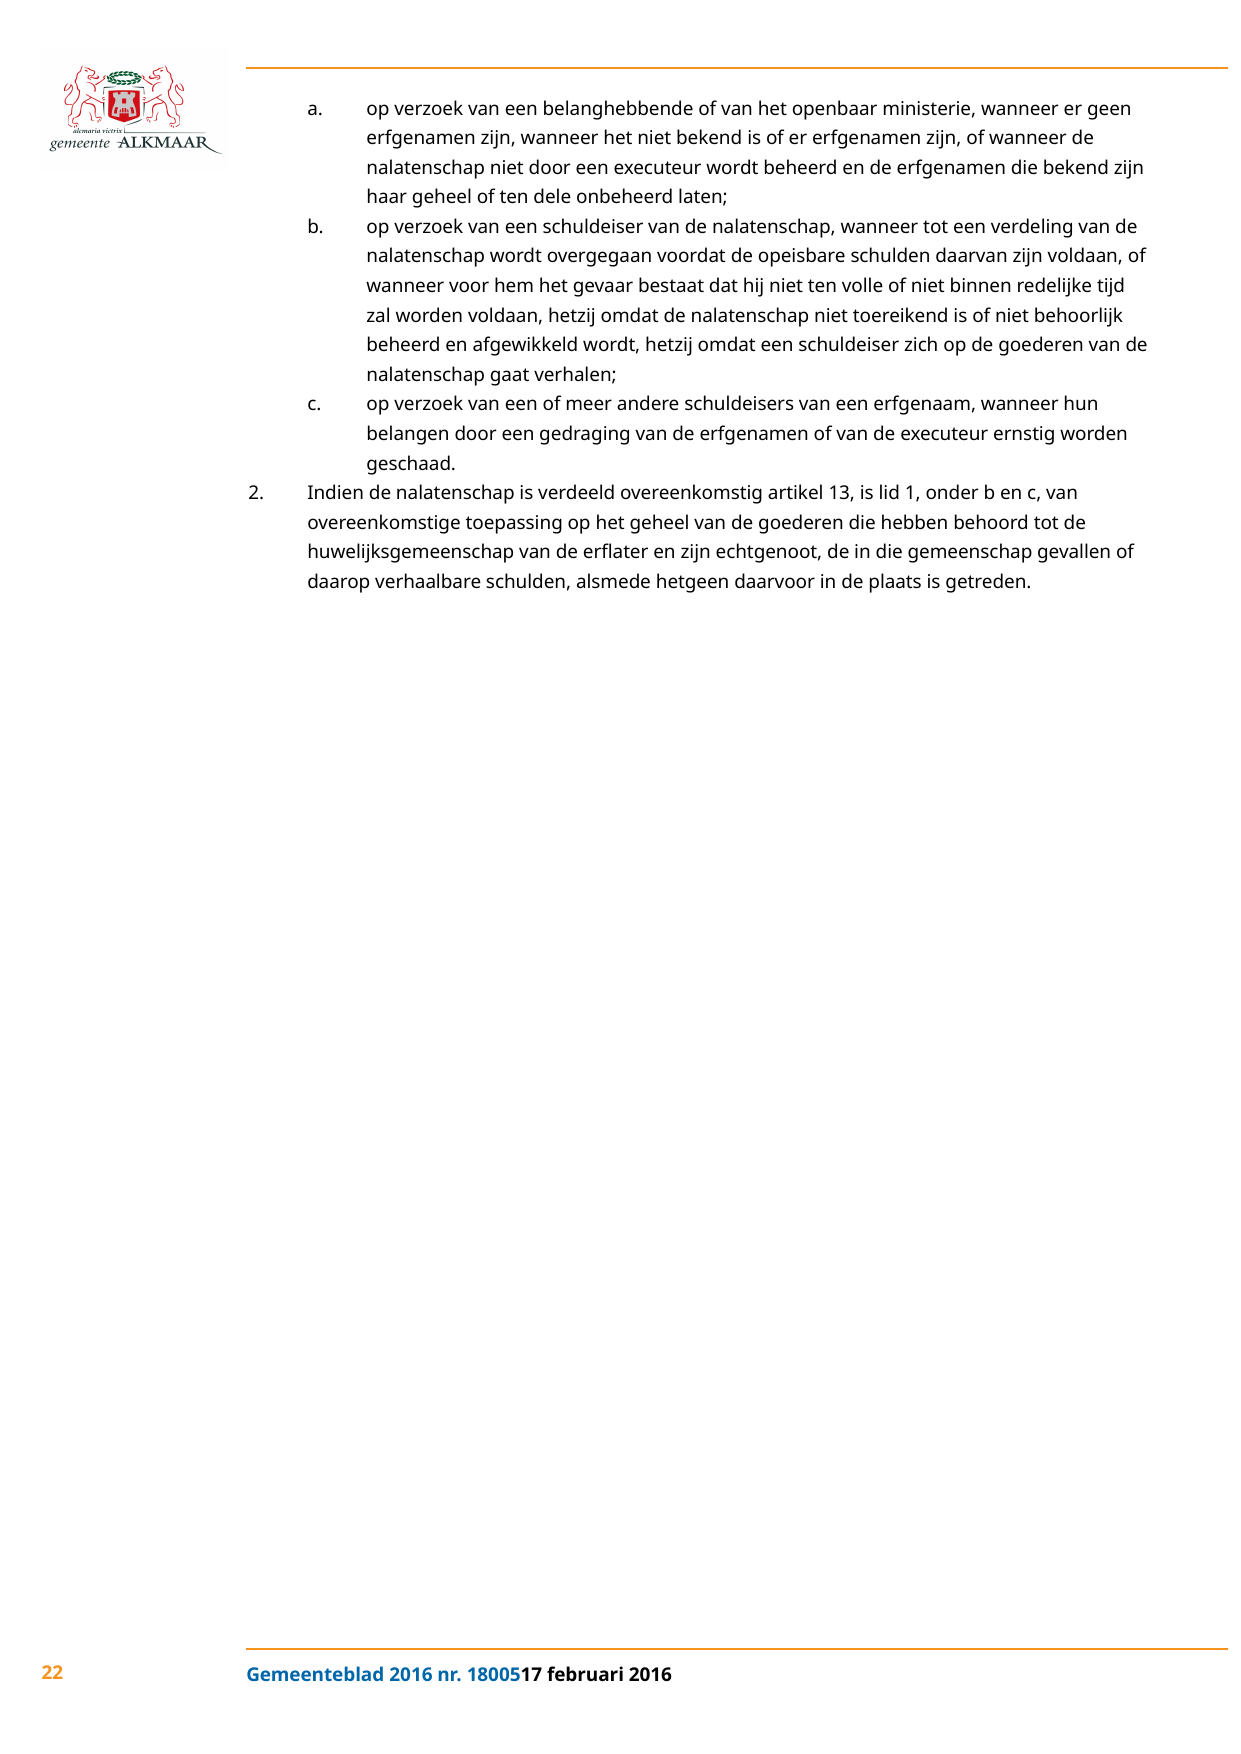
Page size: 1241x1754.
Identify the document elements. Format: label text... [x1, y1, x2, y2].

list op verzoek van een schuldeiser van de nalatenschap, wanneer tot een verdeling van de nalatenschap wordt overgegaan voordat de opeisbare schulden daarvan zijn voldaan, of wanneer voor hem het gevaar bestaat dat hij niet ten volle of niet binnen redelijke tijd zal worden voldaan, hetzij omdat de nalatenschap niet toereikend is of niet behoorlijk beheerd en afgewikkeld wordt, hetzij omdat een schuldeiser zich op de goederen van de nalatenschap gaat verhalen; [307, 213, 1152, 387]
list op verzoek van een of meer andere schuldeisers van een erfgenaam, wanneer hun belangen door een gedraging van de erfgenamen of van de executeur ernstig worden geschaad. [307, 391, 1152, 476]
list op verzoek van een belanghebbende of van het openbaar ministerie, wanneer er geen erfgenamen zijn, wanneer het niet bekend is of er erfgenamen zijn, of wanneer de nalatenschap niet door een executeur wordt beheerd en de erfgenamen die bekend zijn haar geheel of ten dele onbeheerd laten; [307, 95, 1152, 209]
picture [41, 47, 231, 172]
list Indien de nalatenschap is verdeeld overeenkomstig artikel 13, is lid 1, onder b en c, van overeenkomstige toepassing op het geheel van de goederen die hebben behoord tot de huwelijksgemeenschap van de erflater en zijn echtgenoot, de in die gemeenschap gevallen of daarop verhaalbare schulden, alsmede hetgeen daarvoor in de plaats is getreden. [248, 479, 1152, 594]
